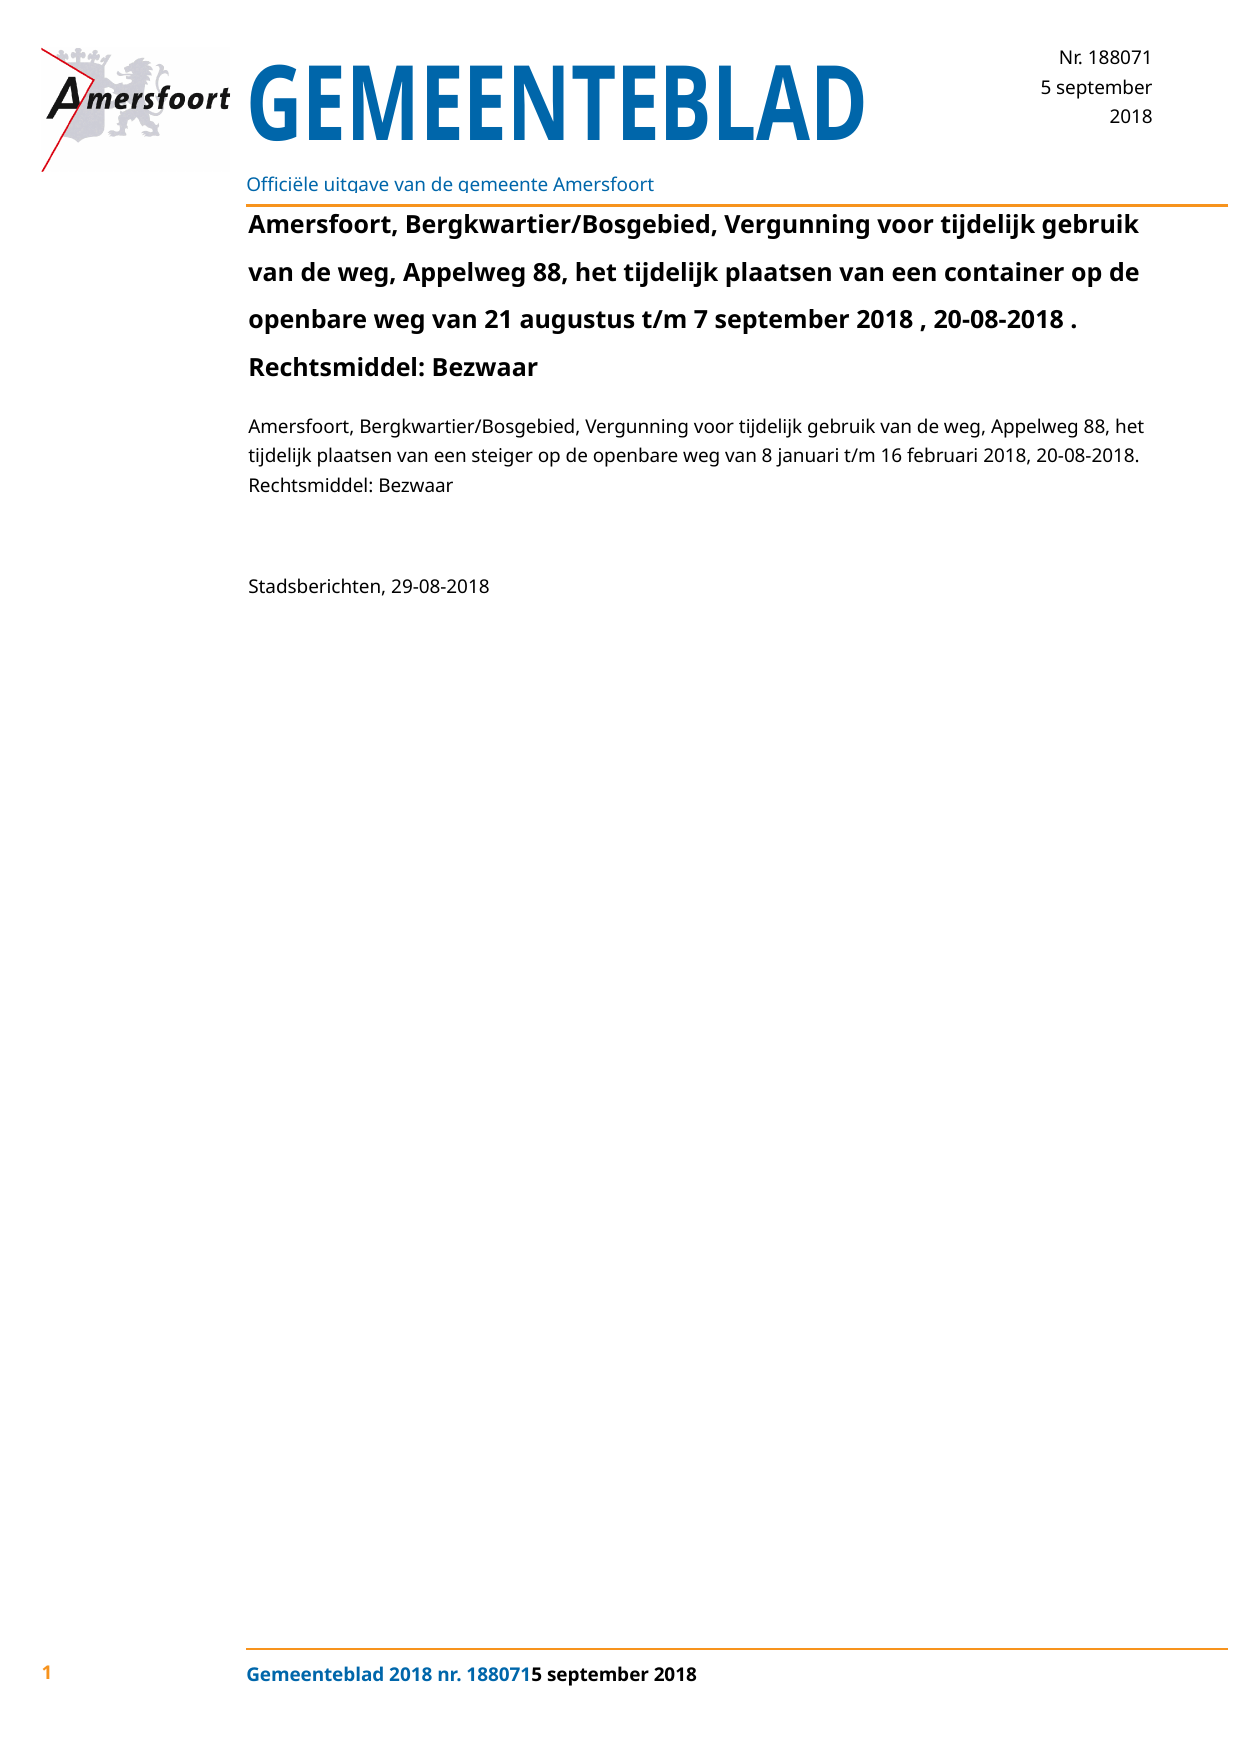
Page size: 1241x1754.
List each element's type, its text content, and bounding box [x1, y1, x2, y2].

text Stadsberichten, 29-08-2018 [248, 573, 1152, 599]
picture [41, 47, 231, 172]
text Amersfoort, Bergkwartier/Bosgebied, Vergunning voor tijdelijk gebruik van de weg, Appelweg 88, het tijdelijk plaatsen van een container op de openbare weg van 21 augustus t/m 7 september 2018 , 20-08-2018 . Rechtsmiddel: Bezwaar [248, 207, 1152, 384]
text Amersfoort, Bergkwartier/Bosgebied, Vergunning voor tijdelijk gebruik van de weg, Appelweg 88, het tijdelijk plaatsen van een steiger op de openbare weg van 8 januari t/m 16 februari 2018, 20-08-2018. Rechtsmiddel: Bezwaar [248, 413, 1152, 498]
